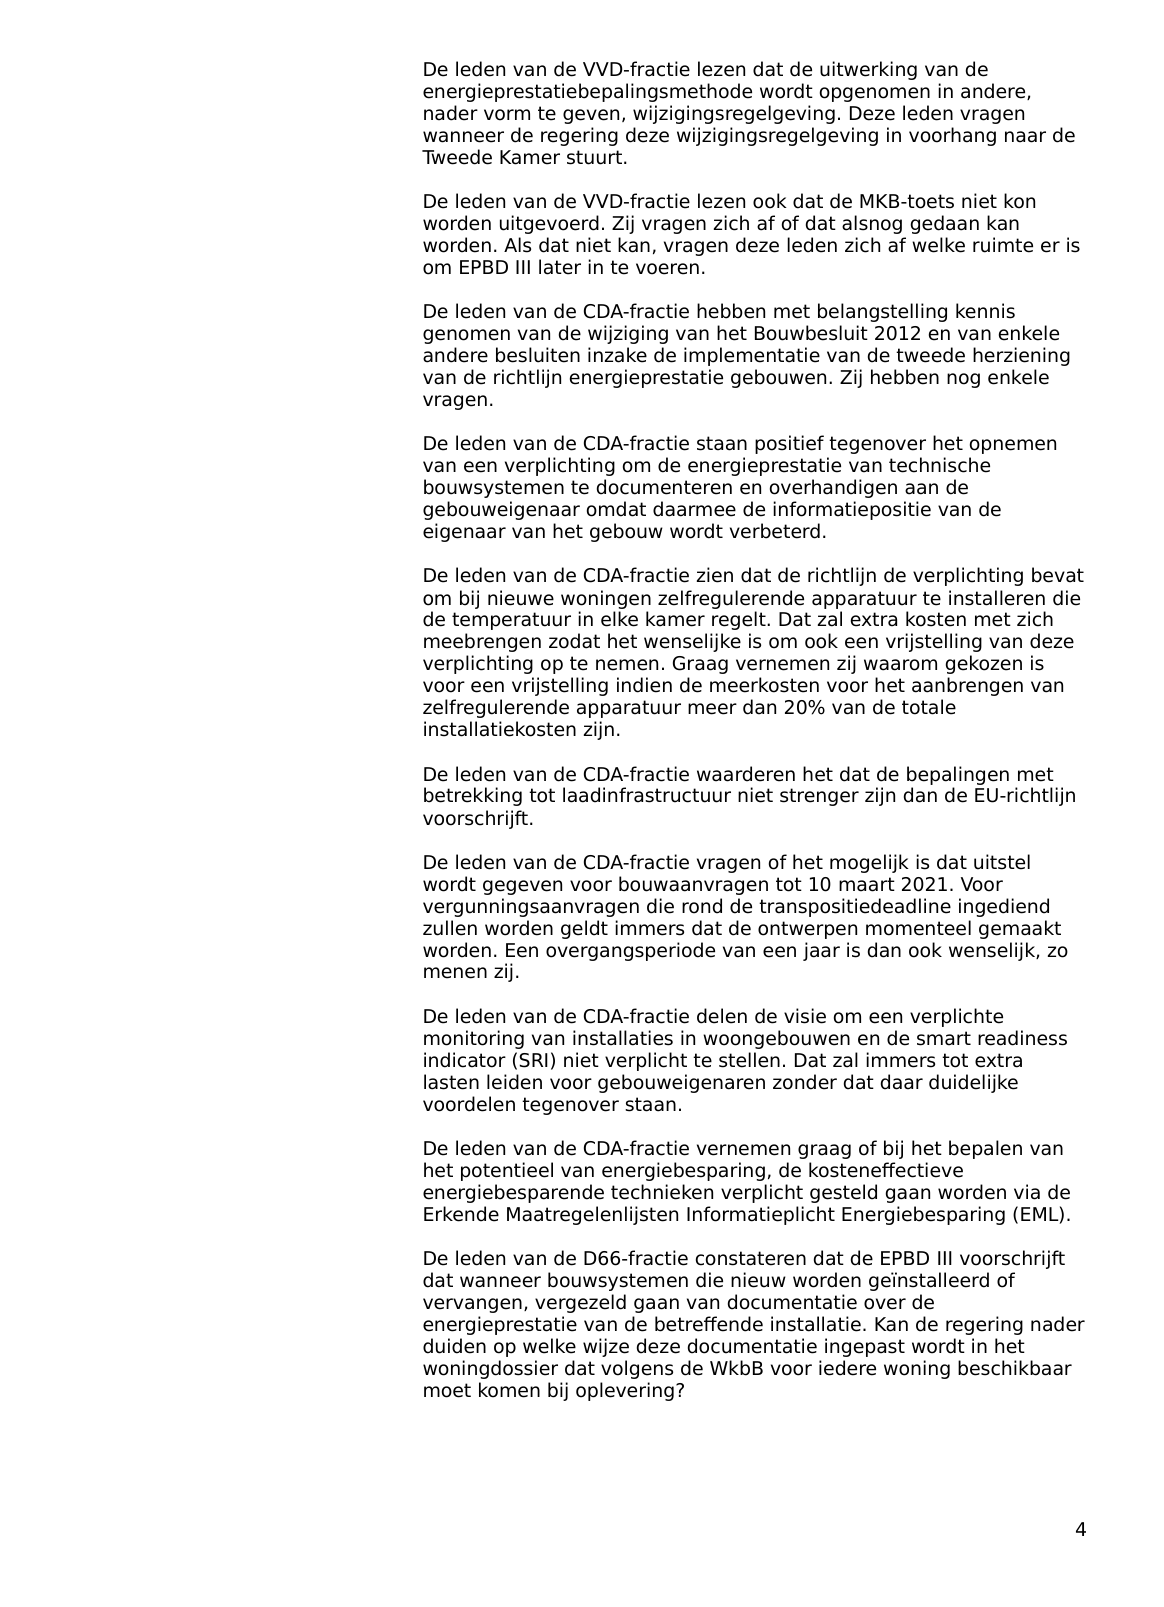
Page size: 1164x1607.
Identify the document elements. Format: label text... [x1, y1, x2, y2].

text De leden van de CDA-fractie staan positief tegenover het opnemen van een verplichting om de energieprestatie van technische bouwsystemen te documenteren en overhandigen aan de gebouweigenaar omdat daarmee de informatiepositie van de eigenaar van het gebouw wordt verbeterd. [422, 433, 1087, 543]
text De leden van de VVD-fractie lezen dat de uitwerking van de energieprestatiebepalingsmethode wordt opgenomen in andere, nader vorm te geven, wijzigingsregelgeving. Deze leden vragen wanneer de regering deze wijzigingsregelgeving in voorhang naar de Tweede Kamer stuurt. [422, 59, 1087, 169]
text De leden van de D66-fractie constateren dat de EPBD III voorschrijft dat wanneer bouwsystemen die nieuw worden geïnstalleerd of vervangen, vergezeld gaan van documentatie over de energieprestatie van de betreffende installatie. Kan de regering nader duiden op welke wijze deze documentatie ingepast wordt in het woningdossier dat volgens de WkbB voor iedere woning beschikbaar moet komen bij oplevering? [422, 1248, 1087, 1402]
text De leden van de CDA-fractie delen de visie om een verplichte monitoring van installaties in woongebouwen en de smart readiness indicator (SRI) niet verplicht te stellen. Dat zal immers tot extra lasten leiden voor gebouweigenaren zonder dat daar duidelijke voordelen tegenover staan. [422, 1006, 1087, 1116]
text De leden van de CDA-fractie vragen of het mogelijk is dat uitstel wordt gegeven voor bouwaanvragen tot 10 maart 2021. Voor vergunningsaanvragen die rond de transpositiedeadline ingediend zullen worden geldt immers dat de ontwerpen momenteel gemaakt worden. Een overgangsperiode van een jaar is dan ook wenselijk, zo menen zij. [422, 852, 1087, 983]
text De leden van de CDA-fractie waarderen het dat de bepalingen met betrekking tot laadinfrastructuur niet strenger zijn dan de EU-richtlijn voorschrijft. [422, 763, 1087, 829]
text De leden van de CDA-fractie hebben met belangstelling kennis genomen van de wijziging van het Bouwbesluit 2012 en van enkele andere besluiten inzake de implementatie van de tweede herziening van de richtlijn energieprestatie gebouwen. Zij hebben nog enkele vragen. [422, 301, 1087, 411]
text De leden van de VVD-fractie lezen ook dat de MKB-toets niet kon worden uitgevoerd. Zij vragen zich af of dat alsnog gedaan kan worden. Als dat niet kan, vragen deze leden zich af welke ruimte er is om EPBD III later in te voeren. [422, 191, 1087, 279]
text De leden van de CDA-fractie zien dat de richtlijn de verplichting bevat om bij nieuwe woningen zelfregulerende apparatuur te installeren die de temperatuur in elke kamer regelt. Dat zal extra kosten met zich meebrengen zodat het wenselijke is om ook een vrijstelling van deze verplichting op te nemen. Graag vernemen zij waarom gekozen is voor een vrijstelling indien de meerkosten voor het aanbrengen van zelfregulerende apparatuur meer dan 20% van de totale installatiekosten zijn. [422, 565, 1087, 741]
text De leden van de CDA-fractie vernemen graag of bij het bepalen van het potentieel van energiebesparing, de kosteneffectieve energiebesparende technieken verplicht gesteld gaan worden via de Erkende Maatregelenlijsten Informatieplicht Energiebesparing (EML). [422, 1138, 1087, 1226]
